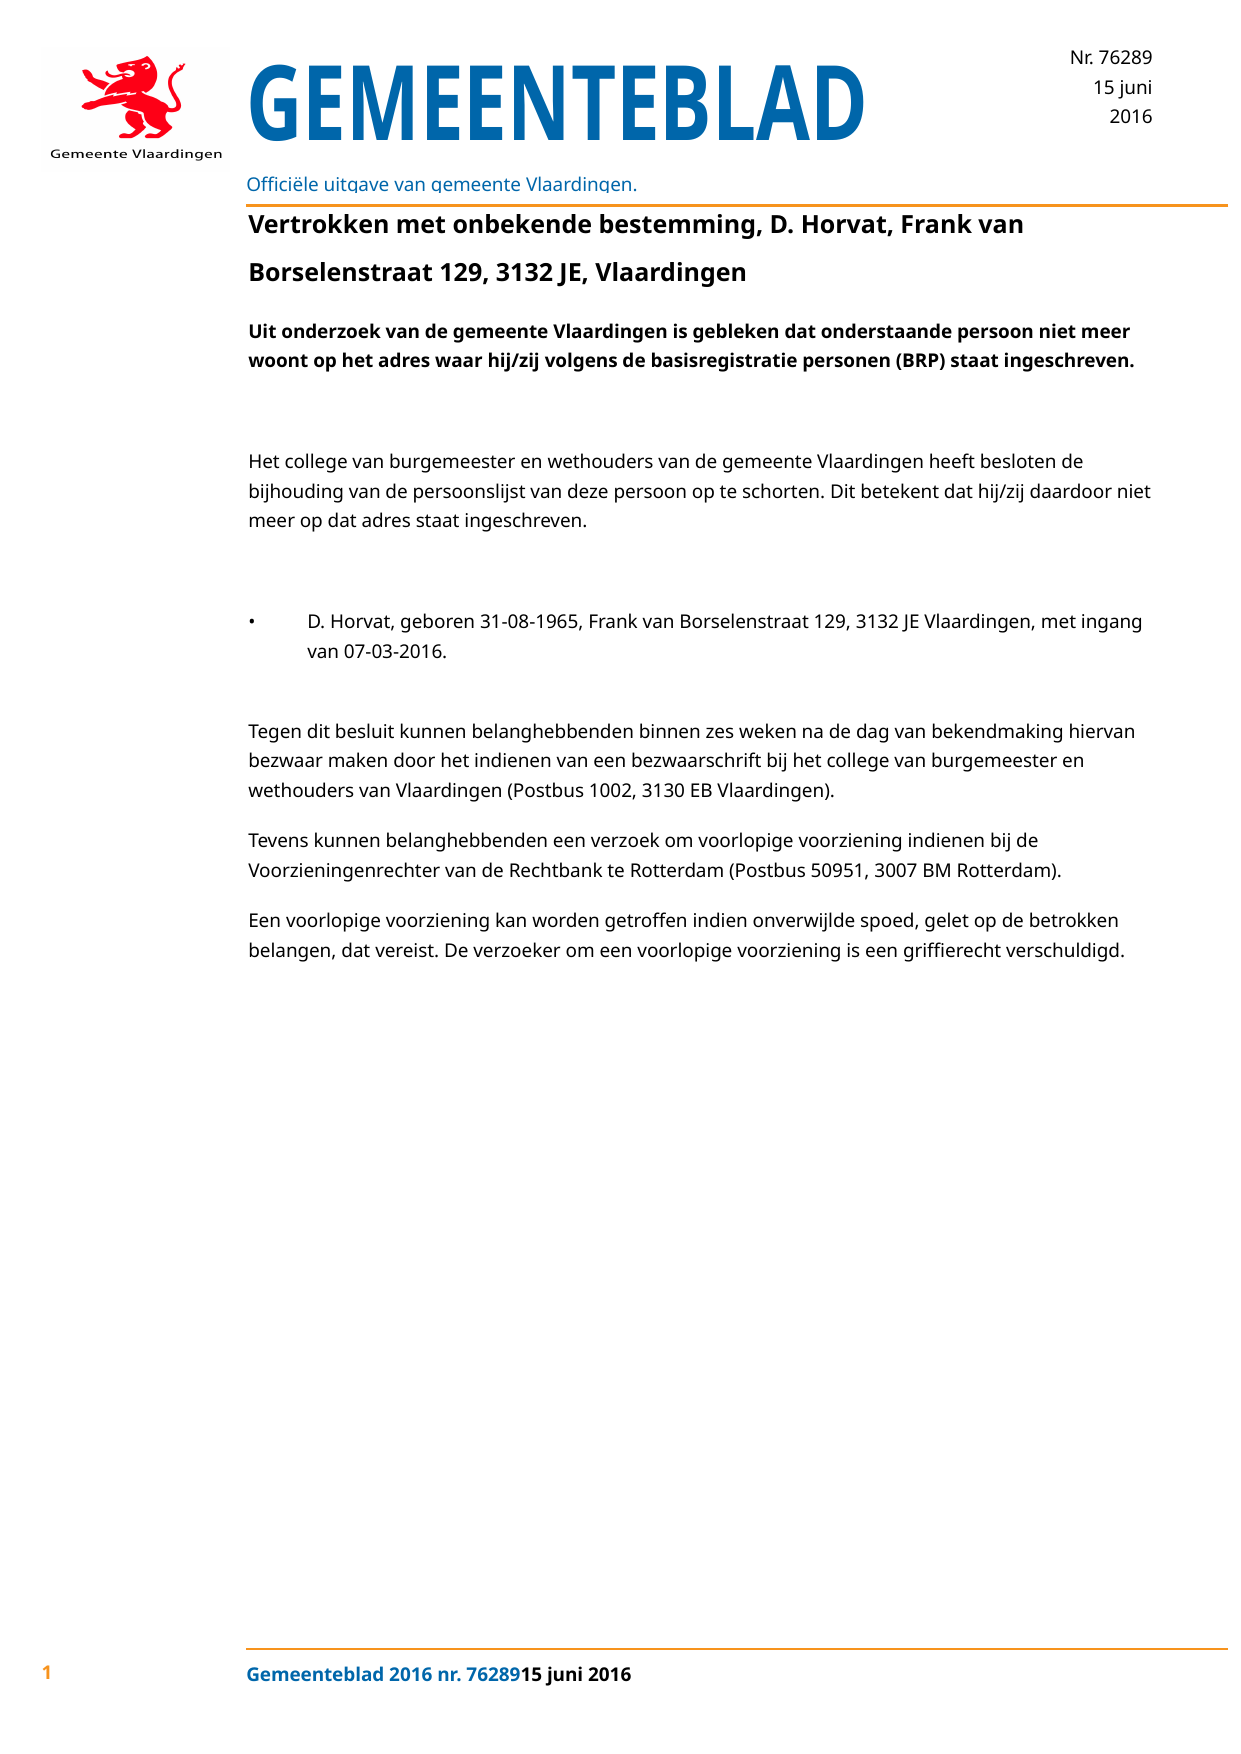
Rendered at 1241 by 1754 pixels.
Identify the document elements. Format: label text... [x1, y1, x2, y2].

text Tevens kunnen belanghebbenden een verzoek om voorlopige voorziening indienen bij de Voorzieningenrechter van de Rechtbank te Rotterdam (Postbus 50951, 3007 BM Rotterdam). [248, 827, 1152, 883]
text Vertrokken met onbekende bestemming, D. Horvat, Frank van Borselenstraat 129, 3132 JE, Vlaardingen [248, 207, 1152, 288]
text Uit onderzoek van de gemeente Vlaardingen is gebleken dat onderstaande persoon niet meer woont op het adres waar hij/zij volgens de basisregistratie personen (BRP) staat ingeschreven. [248, 318, 1152, 373]
text Tegen dit besluit kunnen belanghebbenden binnen zes weken na de dag van bekendmaking hiervan bezwaar maken door het indienen van een bezwaarschrift bij het college van burgemeester en wethouders van Vlaardingen (Postbus 1002, 3130 EB Vlaardingen). [248, 718, 1152, 803]
picture [41, 47, 231, 172]
list D. Horvat, geboren 31-08-1965, Frank van Borselenstraat 129, 3132 JE Vlaardingen, met ingang van 07-03-2016. [248, 608, 1152, 664]
text Een voorlopige voorziening kan worden getroffen indien onverwijlde spoed, gelet op de betrokken belangen, dat vereist. De verzoeker om een voorlopige voorziening is een griffierecht verschuldigd. [248, 907, 1152, 963]
text Het college van burgemeester en wethouders van de gemeente Vlaardingen heeft besloten de bijhouding van de persoonslijst van deze persoon op te schorten. Dit betekent dat hij/zij daardoor niet meer op dat adres staat ingeschreven. [248, 448, 1152, 533]
